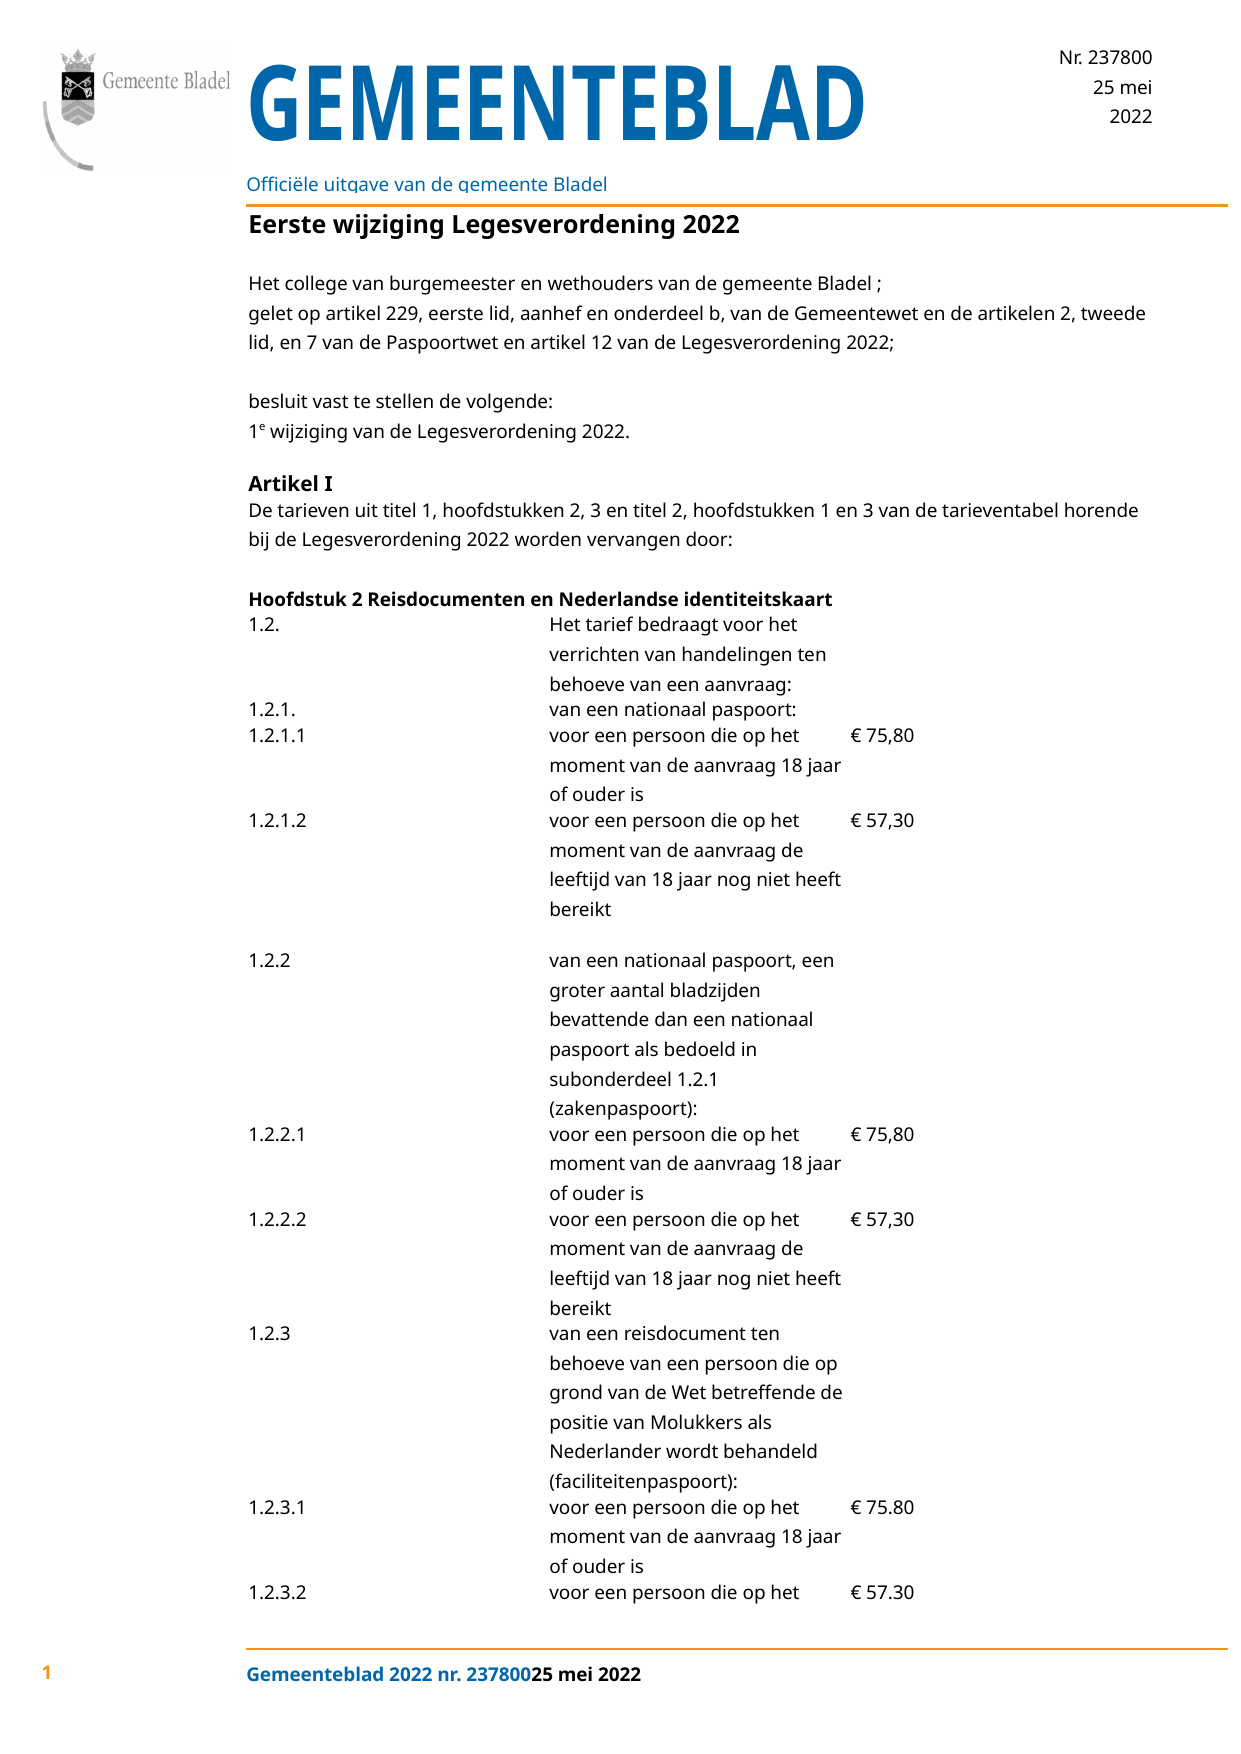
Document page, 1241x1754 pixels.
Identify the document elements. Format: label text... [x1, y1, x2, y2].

table_cell 1.2.3.2 [248, 1579, 549, 1605]
table_cell € 75,80 [850, 722, 1152, 807]
table_cell € 57.30 [850, 1579, 1152, 1605]
table_cell € 57,30 [850, 1206, 1152, 1320]
table_cell € 75.80 [850, 1494, 1152, 1579]
table_cell voor een persoon die op het moment van de aanvraag 18 jaar of ouder is [549, 1121, 850, 1206]
table_cell € 57,30 [850, 807, 1152, 922]
table_cell voor een persoon die op het moment van de aanvraag de leeftijd van 18 jaar nog niet heeft bereikt [549, 1206, 850, 1320]
text 1e wijziging van de Legesverordening 2022. [248, 418, 1152, 444]
table_cell 1.2.1. [248, 697, 549, 722]
table_cell 1.2.2 [248, 948, 549, 1121]
text Artikel I [248, 469, 1152, 497]
text besluit vast te stellen de volgende: [248, 389, 1152, 414]
table_cell 1.2.3 [248, 1320, 549, 1494]
table_cell voor een persoon die op het moment van de aanvraag 18 jaar of ouder is [549, 722, 850, 807]
table_cell [850, 697, 1152, 722]
table_cell [850, 948, 1152, 1121]
table_cell voor een persoon die op het moment van de aanvraag de leeftijd van 18 jaar nog niet heeft bereikt [549, 807, 850, 922]
table_cell 1.2.1.1 [248, 722, 549, 807]
table_cell 1.2. [248, 612, 549, 697]
text Eerste wijziging Legesverordening 2022 [248, 207, 1152, 241]
table_cell voor een persoon die op het [549, 1579, 850, 1605]
text Het college van burgemeester en wethouders van de gemeente Bladel ; [248, 270, 1152, 296]
table_cell 1.2.2.1 [248, 1121, 549, 1206]
table_cell voor een persoon die op het moment van de aanvraag 18 jaar of ouder is [549, 1494, 850, 1579]
table_cell [850, 1320, 1152, 1494]
table_cell [248, 922, 549, 947]
table_cell € 75,80 [850, 1121, 1152, 1206]
table_header Hoofdstuk 2 Reisdocumenten en Nederlandse identiteitskaart [248, 586, 1152, 612]
table_cell 1.2.3.1 [248, 1494, 549, 1579]
text gelet op artikel 229, eerste lid, aanhef en onderdeel b, van de Gemeentewet en de artikelen 2, tweede lid, en 7 van de Paspoortwet en artikel 12 van de Legesverordening 2022; [248, 300, 1152, 355]
table_cell Het tarief bedraagt voor het verrichten van handelingen ten behoeve van een aanvraag: [549, 612, 850, 697]
table_cell [549, 922, 850, 947]
table_cell [850, 922, 1152, 947]
picture [41, 47, 231, 172]
table_cell 1.2.2.2 [248, 1206, 549, 1320]
text De tarieven uit titel 1, hoofdstukken 2, 3 en titel 2, hoofdstukken 1 en 3 van de tarieventabel horende bij de Legesverordening 2022 worden vervangen door: [248, 497, 1152, 552]
table_cell van een reisdocument ten behoeve van een persoon die op grond van de Wet betreffende de positie van Molukkers als Nederlander wordt behandeld (faciliteitenpaspoort): [549, 1320, 850, 1494]
table_cell van een nationaal paspoort: [549, 697, 850, 722]
table_cell 1.2.1.2 [248, 807, 549, 922]
table_cell van een nationaal paspoort, een groter aantal bladzijden bevattende dan een nationaal paspoort als bedoeld in subonderdeel 1.2.1 (zakenpaspoort): [549, 948, 850, 1121]
table_cell [850, 612, 1152, 697]
